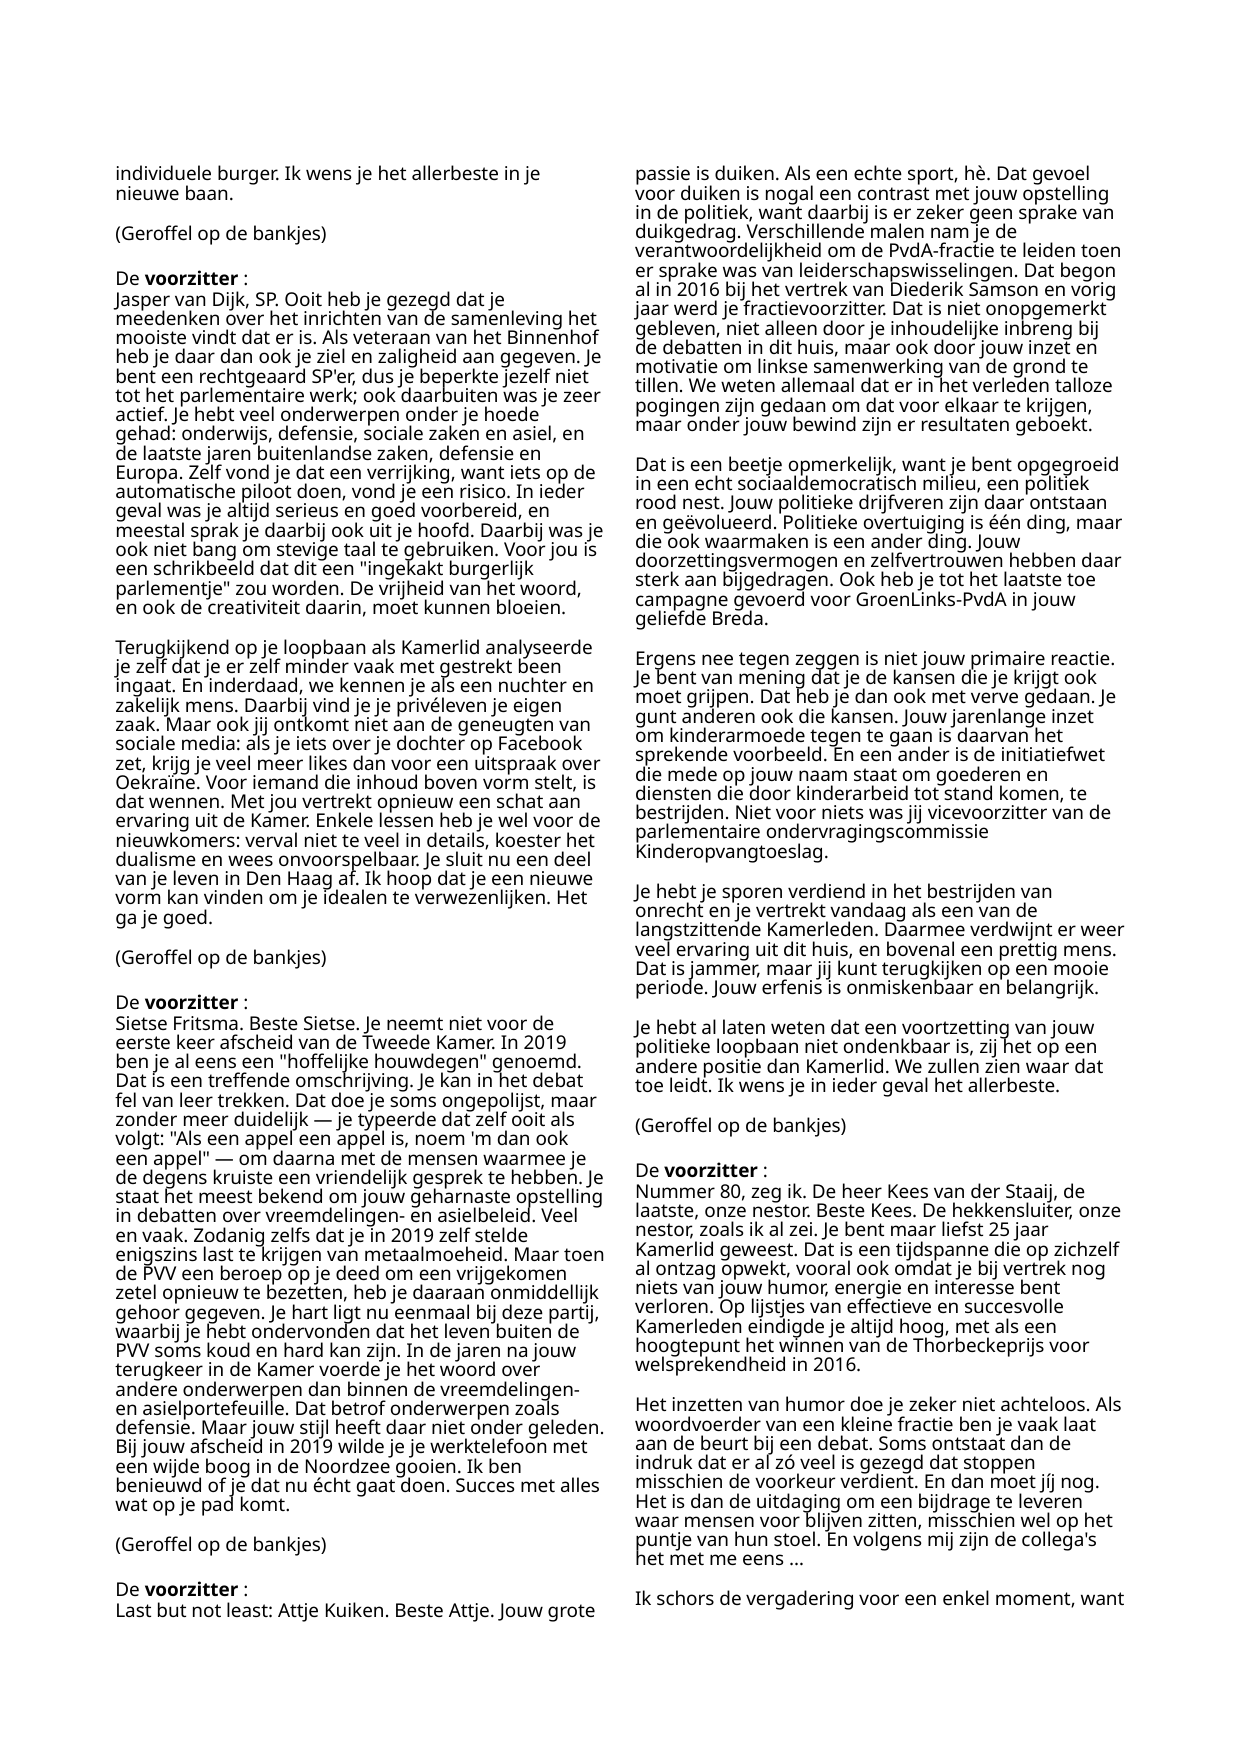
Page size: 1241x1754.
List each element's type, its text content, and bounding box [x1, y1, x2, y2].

text (Geroffel op de bankjes) [115, 1536, 605, 1556]
text passie is duiken. Als een echte sport, hè. Dat gevoel voor duiken is nogal een contrast met jouw opstelling in de politiek, want daarbij is er zeker geen sprake van duikgedrag. Verschillende malen nam je de verantwoordelijkheid om de PvdA-fractie te leiden toen er sprake was van leiderschapswisselingen. Dat begon al in 2016 bij het vertrek van Diederik Samson en vorig jaar werd je fractievoorzitter. Dat is niet onopgemerkt gebleven, niet alleen door je inhoudelijke inbreng bij de debatten in dit huis, maar ook door jouw inzet en motivatie om linkse samenwerking van de grond te tillen. We weten allemaal dat er in het verleden talloze pogingen zijn gedaan om dat voor elkaar te krijgen, maar onder jouw bewind zijn er resultaten geboekt. [635, 165, 1125, 435]
text Terugkijkend op je loopbaan als Kamerlid analyseerde je zelf dat je er zelf minder vaak met gestrekt been ingaat. En inderdaad, we kennen je als een nuchter en zakelijk mens. Daarbij vind je je privéleven je eigen zaak. Maar ook jij ontkomt niet aan de geneugten van sociale media: als je iets over je dochter op Facebook zet, krijg je veel meer likes dan voor een uitspraak over Oekraïne. Voor iemand die inhoud boven vorm stelt, is dat wennen. Met jou vertrekt opnieuw een schat aan ervaring uit de Kamer. Enkele lessen heb je wel voor de nieuwkomers: verval niet te veel in details, koester het dualisme en wees onvoorspelbaar. Je sluit nu een deel van je leven in Den Haag af. Ik hoop dat je een nieuwe vorm kan vinden om je idealen te verwezenlijken. Het ga je goed. [115, 639, 605, 928]
text Jasper van Dijk, SP. Ooit heb je gezegd dat je meedenken over het inrichten van de samenleving het mooiste vindt dat er is. Als veteraan van het Binnenhof heb je daar dan ook je ziel en zaligheid aan gegeven. Je bent een rechtgeaard SP'er, dus je beperkte jezelf niet tot het parlementaire werk; ook daarbuiten was je zeer actief. Je hebt veel onderwerpen onder je hoede gehad: onderwijs, defensie, sociale zaken en asiel, en de laatste jaren buitenlandse zaken, defensie en Europa. Zelf vond je dat een verrijking, want iets op de automatische piloot doen, vond je een risico. In ieder geval was je altijd serieus en goed voorbereid, en meestal sprak je daarbij ook uit je hoofd. Daarbij was je ook niet bang om stevige taal te gebruiken. Voor jou is een schrikbeeld dat dit een "ingekakt burgerlijk parlementje" zou worden. De vrijheid van het woord, en ook de creativiteit daarin, moet kunnen bloeien. [115, 291, 605, 618]
text Ergens nee tegen zeggen is niet jouw primaire reactie. Je bent van mening dat je de kansen die je krijgt ook moet grijpen. Dat heb je dan ook met verve gedaan. Je gunt anderen ook die kansen. Jouw jarenlange inzet om kinderarmoede tegen te gaan is daarvan het sprekende voorbeeld. En een ander is de initiatiefwet die mede op jouw naam staat om goederen en diensten die door kinderarbeid tot stand komen, te bestrijden. Niet voor niets was jij vicevoorzitter van de parlementaire ondervragingscommissie Kinderopvangtoeslag. [635, 650, 1125, 862]
text individuele burger. Ik wens je het allerbeste in je nieuwe baan. [115, 165, 605, 204]
text Dat is een beetje opmerkelijk, want je bent opgegroeid in een echt sociaaldemocratisch milieu, een politiek rood nest. Jouw politieke drijfveren zijn daar ontstaan en geëvolueerd. Politieke overtuiging is één ding, maar die ook waarmaken is een ander ding. Jouw doorzettingsvermogen en zelfvertrouwen hebben daar sterk aan bijgedragen. Ook heb je tot het laatste toe campagne gevoerd voor GroenLinks-PvdA in jouw geliefde Breda. [635, 456, 1125, 629]
text De voorzitter : [115, 265, 605, 291]
text De voorzitter : [635, 1157, 1125, 1183]
text Sietse Fritsma. Beste Sietse. Je neemt niet voor de eerste keer afscheid van de Tweede Kamer. In 2019 ben je al eens een "hoffelijke houwdegen" genoemd. Dat is een treffende omschrijving. Je kan in het debat fel van leer trekken. Dat doe je soms ongepolijst, maar zonder meer duidelijk — je typeerde dat zelf ooit als volgt: "Als een appel een appel is, noem 'm dan ook een appel" — om daarna met de mensen waarmee je de degens kruiste een vriendelijk gesprek te hebben. Je staat het meest bekend om jouw geharnaste opstelling in debatten over vreemdelingen- en asielbeleid. Veel en vaak. Zodanig zelfs dat je in 2019 zelf stelde enigszins last te krijgen van metaalmoeheid. Maar toen de PVV een beroep op je deed om een vrijgekomen zetel opnieuw te bezetten, heb je daaraan onmiddellijk gehoor gegeven. Je hart ligt nu eenmaal bij deze partij, waarbij je hebt ondervonden dat het leven buiten de PVV soms koud en hard kan zijn. In de jaren na jouw terugkeer in de Kamer voerde je het woord over andere onderwerpen dan binnen de vreemdelingen- en asielportefeuille. Dat betrof onderwerpen zoals defensie. Maar jouw stijl heeft daar niet onder geleden. Bij jouw afscheid in 2019 wilde je je werktelefoon met een wijde boog in de Noordzee gooien. Ik ben benieuwd of je dat nu écht gaat doen. Succes met alles wat op je pad komt. [115, 1014, 605, 1516]
text De voorzitter : [115, 989, 605, 1014]
text Je hebt al laten weten dat een voortzetting van jouw politieke loopbaan niet ondenkbaar is, zij het op een andere positie dan Kamerlid. We zullen zien waar dat toe leidt. Ik wens je in ieder geval het allerbeste. [635, 1019, 1125, 1096]
text (Geroffel op de bankjes) [115, 949, 605, 968]
text De voorzitter : [115, 1577, 605, 1602]
text (Geroffel op de bankjes) [115, 225, 605, 244]
text Last but not least: Attje Kuiken. Beste Attje. Jouw grote [115, 1602, 605, 1622]
text Het inzetten van humor doe je zeker niet achteloos. Als woordvoerder van een kleine fractie ben je vaak laat aan de beurt bij een debat. Soms ontstaat dan de indruk dat er al zó veel is gezegd dat stoppen misschien de voorkeur verdient. En dan moet jíj nog. Het is dan de uitdaging om een bijdrage te leveren waar mensen voor blijven zitten, misschien wel op het puntje van hun stoel. En volgens mij zijn de collega's het met me eens … [635, 1396, 1125, 1570]
text Ik schors de vergadering voor een enkel moment, want [635, 1590, 1125, 1610]
text Nummer 80, zeg ik. De heer Kees van der Staaij, de laatste, onze nestor. Beste Kees. De hekkensluiter, onze nestor, zoals ik al zei. Je bent maar liefst 25 jaar Kamerlid geweest. Dat is een tijdspanne die op zichzelf al ontzag opwekt, vooral ook omdat je bij vertrek nog niets van jouw humor, energie en interesse bent verloren. Op lijstjes van effectieve en succesvolle Kamerleden eindigde je altijd hoog, met als een hoogtepunt het winnen van de Thorbeckeprijs voor welsprekendheid in 2016. [635, 1183, 1125, 1376]
text Je hebt je sporen verdiend in het bestrijden van onrecht en je vertrekt vandaag als een van de langstzittende Kamerleden. Daarmee verdwijnt er weer veel ervaring uit dit huis, en bovenal een prettig mens. Dat is jammer, maar jij kunt terugkijken op een mooie periode. Jouw erfenis is onmiskenbaar en belangrijk. [635, 883, 1125, 998]
text (Geroffel op de bankjes) [635, 1117, 1125, 1136]
